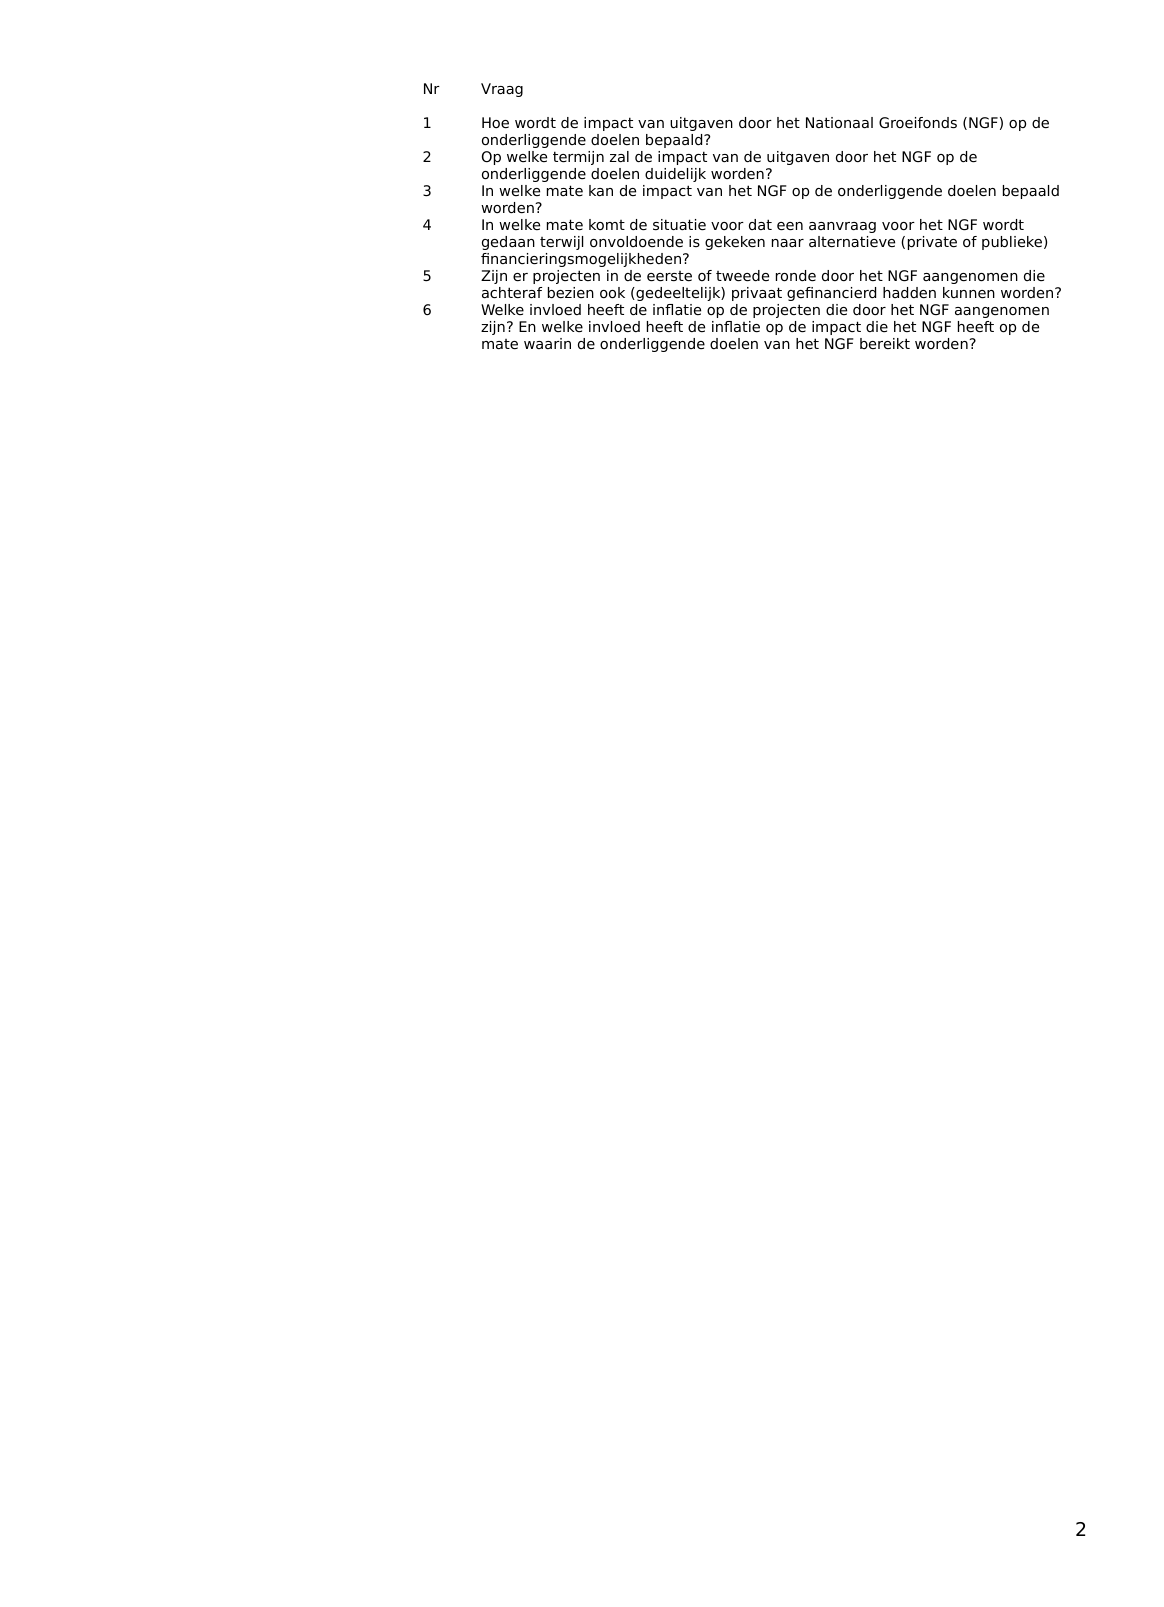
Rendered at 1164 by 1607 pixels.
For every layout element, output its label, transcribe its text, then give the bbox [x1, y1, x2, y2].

table_header Vraag [475, 81, 1087, 98]
table_header Nr [422, 81, 475, 98]
table_cell [475, 98, 1087, 115]
table_cell 6 [422, 302, 475, 353]
table_cell [422, 98, 475, 115]
table_cell 5 [422, 268, 475, 302]
table_cell Hoe wordt de impact van uitgaven door het Nationaal Groeifonds (NGF) op de onderliggende doelen bepaald? [475, 115, 1087, 149]
table_cell Op welke termijn zal de impact van de uitgaven door het NGF op de onderliggende doelen duidelijk worden? [475, 149, 1087, 183]
table_cell 3 [422, 183, 475, 217]
table_cell 2 [422, 149, 475, 183]
table_cell In welke mate komt de situatie voor dat een aanvraag voor het NGF wordt gedaan terwijl onvoldoende is gekeken naar alternatieve (private of publieke) financieringsmogelijkheden? [475, 217, 1087, 268]
table_cell In welke mate kan de impact van het NGF op de onderliggende doelen bepaald worden? [475, 183, 1087, 217]
table_cell Welke invloed heeft de inflatie op de projecten die door het NGF aangenomen zijn? En welke invloed heeft de inflatie op de impact die het NGF heeft op de mate waarin de onderliggende doelen van het NGF bereikt worden? [475, 302, 1087, 353]
table_cell Zijn er projecten in de eerste of tweede ronde door het NGF aangenomen die achteraf bezien ook (gedeeltelijk) privaat gefinancierd hadden kunnen worden? [475, 268, 1087, 302]
table_cell 1 [422, 115, 475, 149]
table_cell 4 [422, 217, 475, 268]
